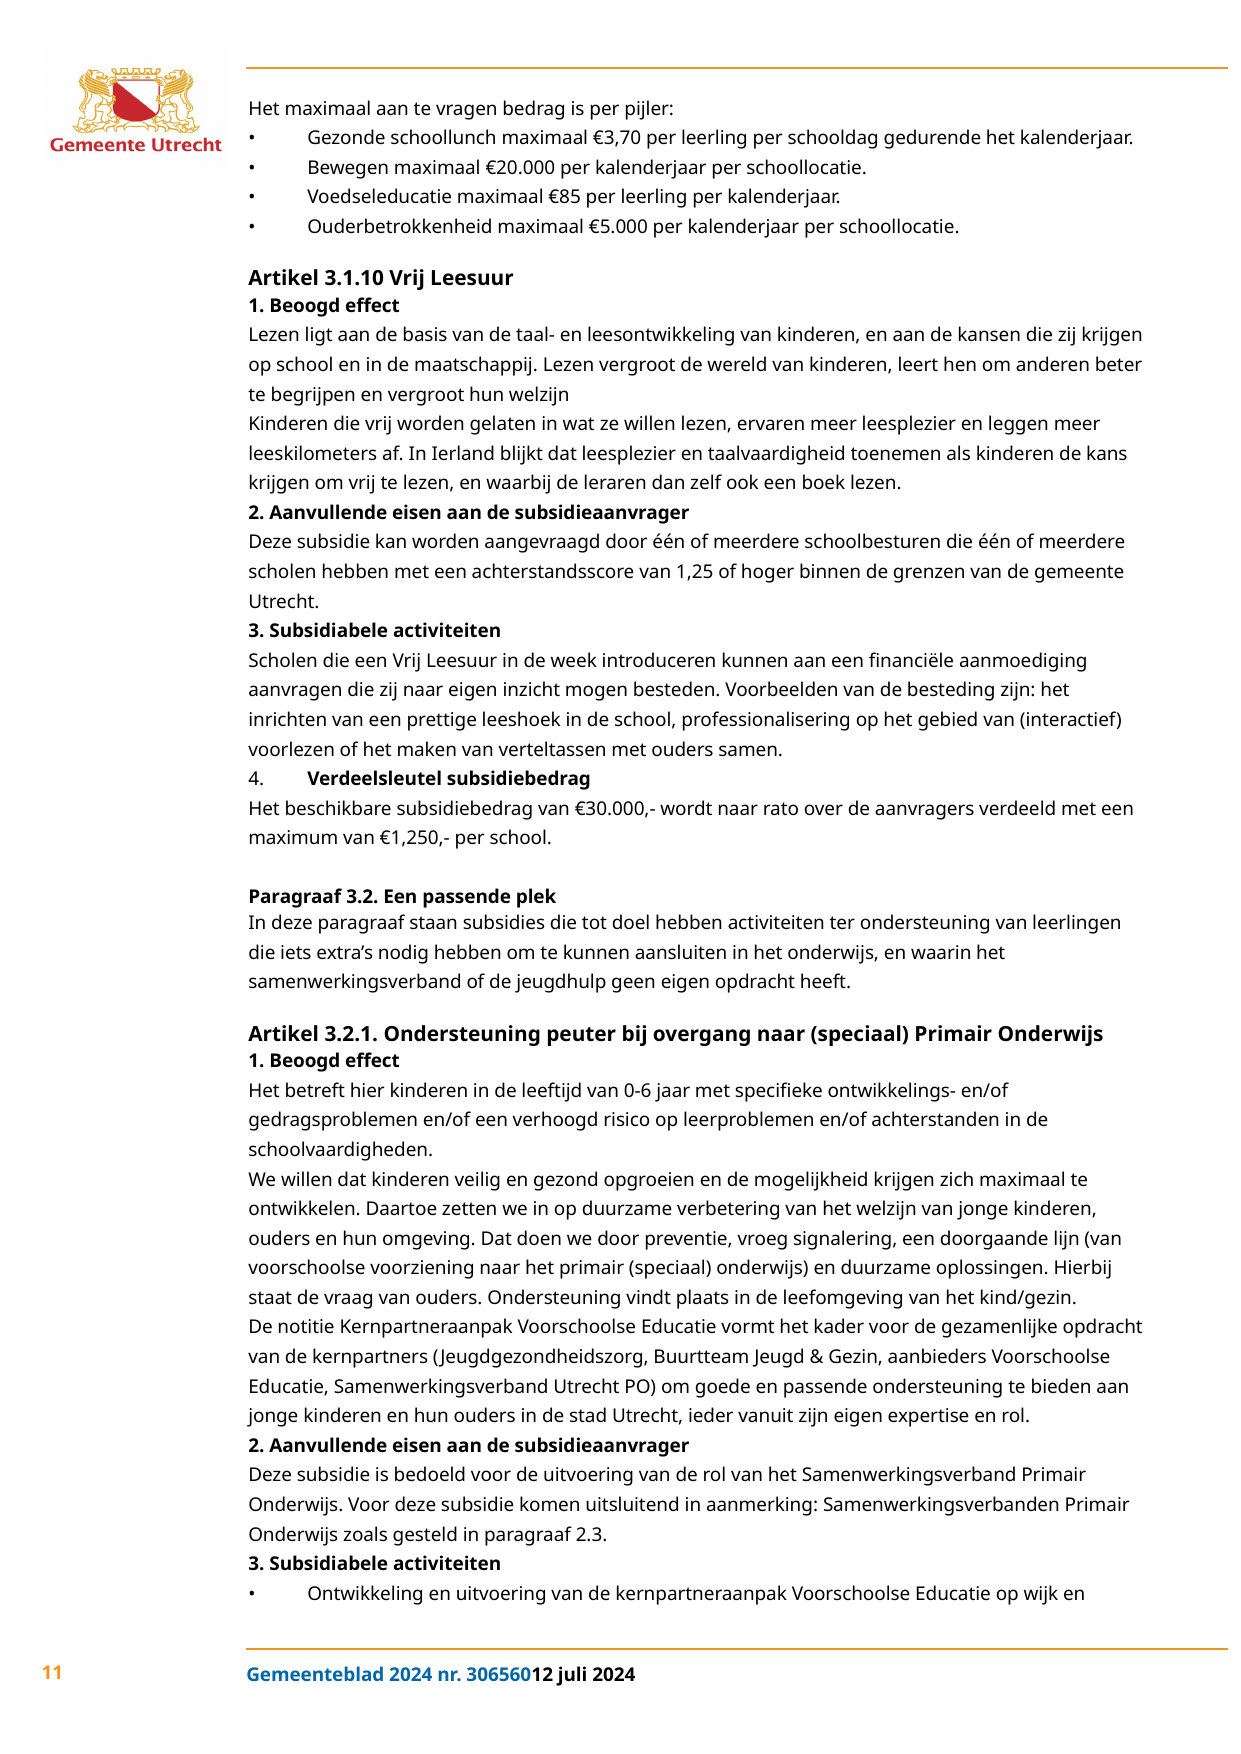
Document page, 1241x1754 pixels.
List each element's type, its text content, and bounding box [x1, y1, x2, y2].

list Bewegen maximaal €20.000 per kalenderjaar per schoollocatie. [248, 154, 1152, 180]
text 1. Beoogd effect [248, 292, 1152, 318]
text 2. Aanvullende eisen aan de subsidieaanvrager [248, 1432, 1152, 1458]
text Artikel 3.1.10 Vrij Leesuur [248, 263, 1152, 292]
text 1. Beoogd effect [248, 1047, 1152, 1073]
list Ouderbetrokkenheid maximaal €5.000 per kalenderjaar per schoollocatie. [248, 213, 1152, 239]
text Het maximaal aan te vragen bedrag is per pijler: [248, 95, 1152, 121]
text We willen dat kinderen veilig en gezond opgroeien en de mogelijkheid krijgen zich maximaal te ontwikkelen. Daartoe zetten we in op duurzame verbetering van het welzijn van jonge kinderen, ouders en hun omgeving. Dat doen we door preventie, vroeg signalering, een doorgaande lijn (van voorschoolse voorziening naar het primair (speciaal) onderwijs) en duurzame oplossingen. Hierbij staat de vraag van ouders. Ondersteuning vindt plaats in de leefomgeving van het kind/gezin. [248, 1166, 1152, 1310]
text De notitie Kernpartneraanpak Voorschoolse Educatie vormt het kader voor de gezamenlijke opdracht van de kernpartners (Jeugdgezondheidszorg, Buurtteam Jeugd & Gezin, aanbieders Voorschoolse Educatie, Samenwerkingsverband Utrecht PO) om goede en passende ondersteuning te bieden aan jonge kinderen en hun ouders in de stad Utrecht, ieder vanuit zijn eigen expertise en rol. [248, 1314, 1152, 1428]
text Lezen ligt aan de basis van de taal- en leesontwikkeling van kinderen, en aan de kansen die zij krijgen op school en in de maatschappij. Lezen vergroot de wereld van kinderen, leert hen om anderen beter te begrijpen en vergroot hun welzijn [248, 322, 1152, 406]
list Voedseleducatie maximaal €85 per leerling per kalenderjaar. [248, 183, 1152, 209]
text Kinderen die vrij worden gelaten in wat ze willen lezen, ervaren meer leesplezier en leggen meer leeskilometers af. In Ierland blijkt dat leesplezier en taalvaardigheid toenemen als kinderen de kans krijgen om vrij te lezen, en waarbij de leraren dan zelf ook een boek lezen. [248, 410, 1152, 495]
text 3. Subsidiabele activiteiten [248, 1550, 1152, 1576]
text In deze paragraaf staan subsidies die tot doel hebben activiteiten ter ondersteuning van leerlingen die iets extra’s nodig hebben om te kunnen aansluiten in het onderwijs, en waarin het samenwerkingsverband of de jeugdhulp geen eigen opdracht heeft. [248, 909, 1152, 994]
picture [41, 47, 231, 172]
text Scholen die een Vrij Leesuur in de week introduceren kunnen aan een financiële aanmoediging aanvragen die zij naar eigen inzicht mogen besteden. Voorbeelden van de besteding zijn: het inrichten van een prettige leeshoek in de school, professionalisering op het gebied van (interactief) voorlezen of het maken van verteltassen met ouders samen. [248, 647, 1152, 761]
text Deze subsidie kan worden aangevraagd door één of meerdere schoolbesturen die één of meerdere scholen hebben met een achterstandsscore van 1,25 of hoger binnen de grenzen van de gemeente Utrecht. [248, 529, 1152, 613]
list Ontwikkeling en uitvoering van de kernpartneraanpak Voorschoolse Educatie op wijk en [248, 1580, 1152, 1606]
text 2. Aanvullende eisen aan de subsidieaanvrager [248, 499, 1152, 525]
text 3. Subsidiabele activiteiten [248, 617, 1152, 643]
text Het beschikbare subsidiebedrag van €30.000,- wordt naar rato over de aanvragers verdeeld met een maximum van €1,250,- per school. [248, 795, 1152, 850]
list Verdeelsleutel subsidiebedrag [248, 765, 1152, 791]
text Het betreft hier kinderen in de leeftijd van 0-6 jaar met specifieke ontwikkelings- en/of gedragsproblemen en/of een verhoogd risico op leerproblemen en/of achterstanden in de schoolvaardigheden. [248, 1077, 1152, 1162]
text Deze subsidie is bedoeld voor de uitvoering van de rol van het Samenwerkingsverband Primair Onderwijs. Voor deze subsidie komen uitsluitend in aanmerking: Samenwerkingsverbanden Primair Onderwijs zoals gesteld in paragraaf 2.3. [248, 1462, 1152, 1546]
list Gezonde schoollunch maximaal €3,70 per leerling per schooldag gedurende het kalenderjaar. [248, 124, 1152, 150]
text Artikel 3.2.1. Ondersteuning peuter bij overgang naar (speciaal) Primair Onderwijs [248, 1019, 1152, 1047]
text Paragraaf 3.2. Een passende plek [248, 884, 1152, 909]
